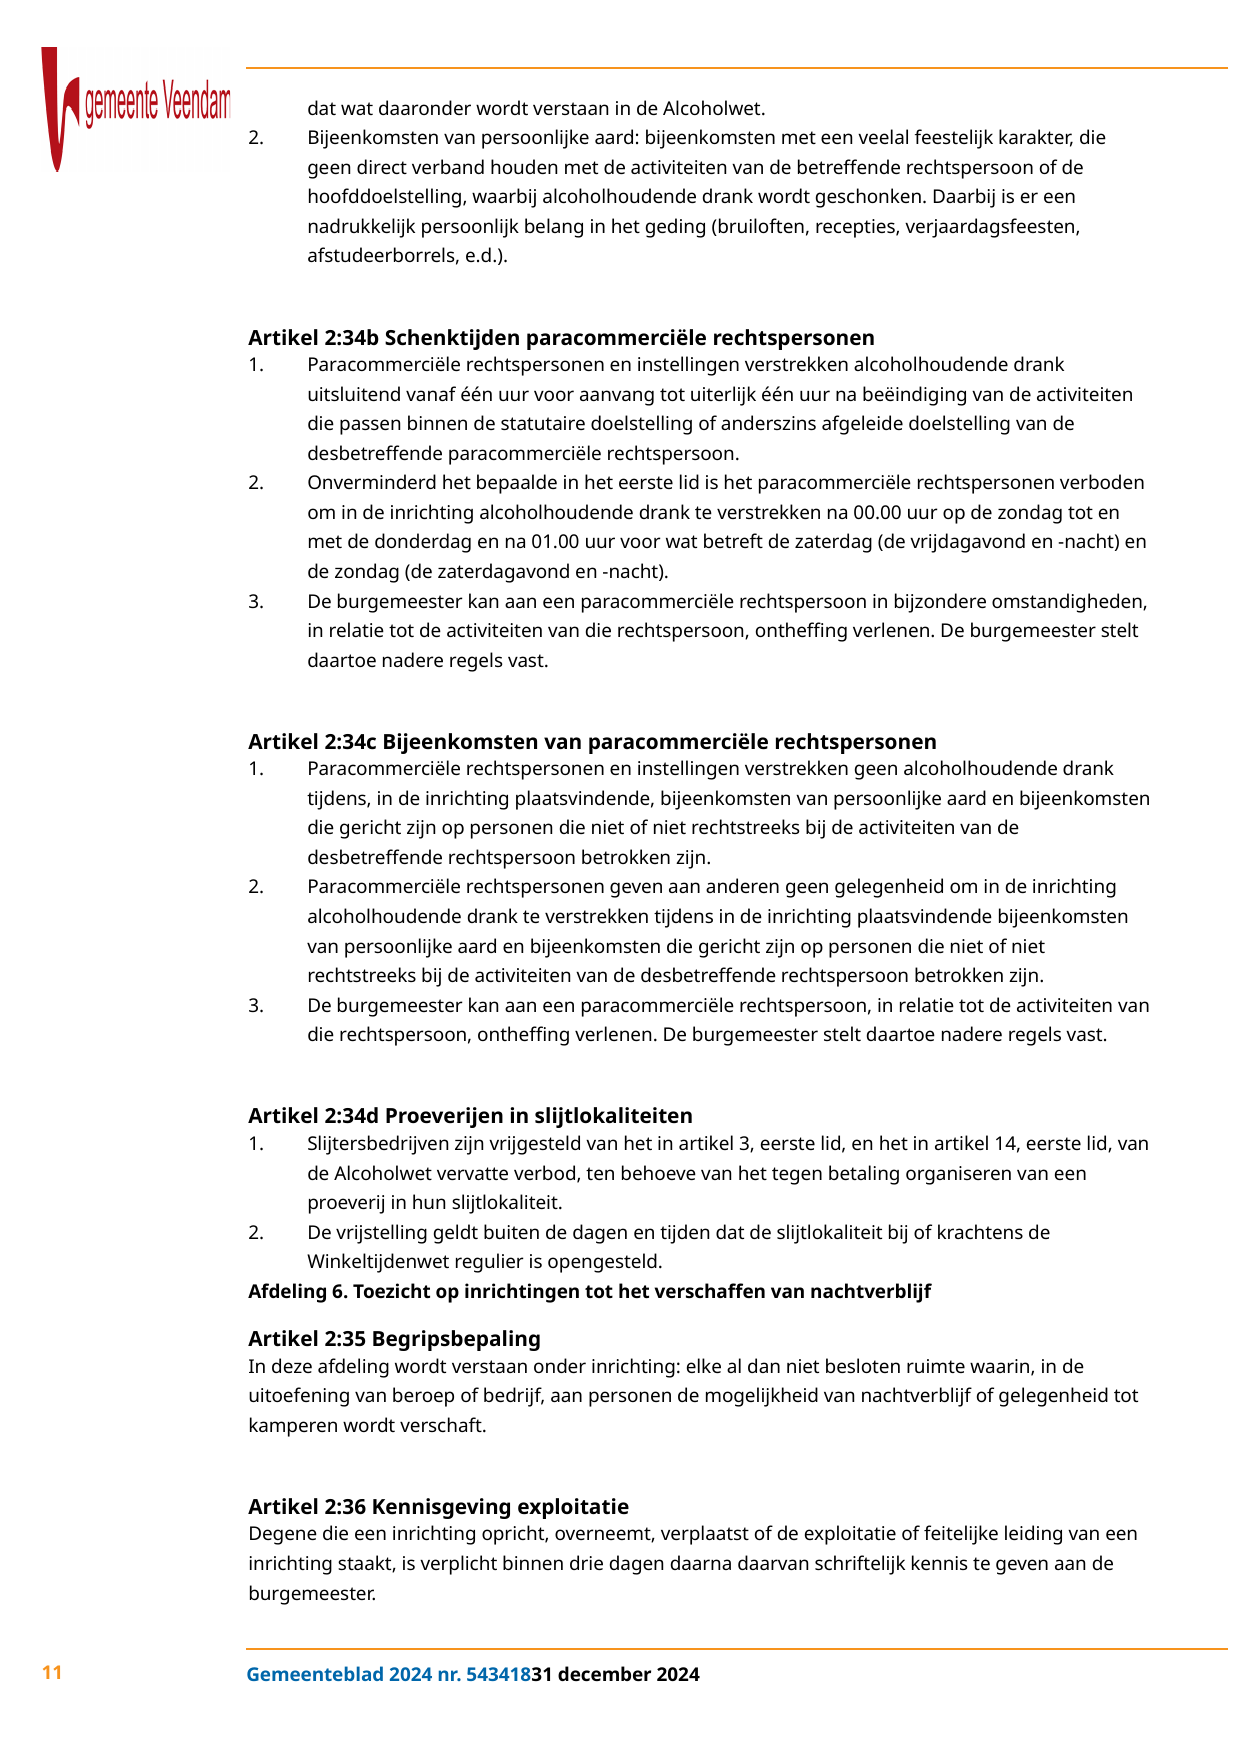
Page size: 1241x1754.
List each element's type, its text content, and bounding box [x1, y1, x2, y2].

text Afdeling 6. Toezicht op inrichtingen tot het verschaffen van nachtverblijf [248, 1278, 1152, 1304]
list dat wat daaronder wordt verstaan in de Alcoholwet. [248, 95, 1152, 121]
text Artikel 2:35 Begripsbepaling [248, 1324, 1152, 1353]
text Artikel 2:34d Proeverijen in slijtlokaliteiten [248, 1102, 1152, 1130]
list De burgemeester kan aan een paracommerciële rechtspersoon, in relatie tot de activiteiten van die rechtspersoon, ontheffing verlenen. De burgemeester stelt daartoe nadere regels vast. [248, 992, 1152, 1047]
list Paracommerciële rechtspersonen en instellingen verstrekken geen alcoholhoudende drank tijdens, in de inrichting plaatsvindende, bijeenkomsten van persoonlijke aard en bijeenkomsten die gericht zijn op personen die niet of niet rechtstreeks bij de activiteiten van de desbetreffende rechtspersoon betrokken zijn. [248, 755, 1152, 870]
list Onverminderd het bepaalde in het eerste lid is het paracommerciële rechtspersonen verboden om in de inrichting alcoholhoudende drank te verstrekken na 00.00 uur op de zondag tot en met de donderdag en na 01.00 uur voor wat betreft de zaterdag (de vrijdagavond en -nacht) en de zondag (de zaterdagavond en -nacht). [248, 469, 1152, 584]
list De vrijstelling geldt buiten de dagen en tijden dat de slijtlokaliteit bij of krachtens de Winkeltijdenwet regulier is opengesteld. [248, 1219, 1152, 1274]
text Degene die een inrichting opricht, overneemt, verplaatst of de exploitatie of feitelijke leiding van een inrichting staakt, is verplicht binnen drie dagen daarna daarvan schriftelijk kennis te geven aan de burgemeester. [248, 1521, 1152, 1606]
list Paracommerciële rechtspersonen en instellingen verstrekken alcoholhoudende drank uitsluitend vanaf één uur voor aanvang tot uiterlijk één uur na beëindiging van de activiteiten die passen binnen de statutaire doelstelling of anderszins afgeleide doelstelling van de desbetreffende paracommerciële rechtspersoon. [248, 351, 1152, 466]
list Slijtersbedrijven zijn vrijgesteld van het in artikel 3, eerste lid, en het in artikel 14, eerste lid, van de Alcoholwet vervatte verbod, ten behoeve van het tegen betaling organiseren van een proeverij in hun slijtlokaliteit. [248, 1130, 1152, 1215]
picture [41, 47, 231, 172]
text Artikel 2:34c Bijeenkomsten van paracommerciële rechtspersonen [248, 727, 1152, 755]
text Artikel 2:34b Schenktijden paracommerciële rechtspersonen [248, 323, 1152, 351]
list Paracommerciële rechtspersonen geven aan anderen geen gelegenheid om in de inrichting alcoholhoudende drank te verstrekken tijdens in de inrichting plaatsvindende bijeenkomsten van persoonlijke aard en bijeenkomsten die gericht zijn op personen die niet of niet rechtstreeks bij de activiteiten van de desbetreffende rechtspersoon betrokken zijn. [248, 874, 1152, 988]
list Bijeenkomsten van persoonlijke aard: bijeenkomsten met een veelal feestelijk karakter, die geen direct verband houden met de activiteiten van de betreffende rechtspersoon of de hoofddoelstelling, waarbij alcoholhoudende drank wordt geschonken. Daarbij is er een nadrukkelijk persoonlijk belang in het geding (bruiloften, recepties, verjaardagsfeesten, afstudeerborrels, e.d.). [248, 124, 1152, 268]
text Artikel 2:36 Kennisgeving exploitatie [248, 1492, 1152, 1521]
list De burgemeester kan aan een paracommerciële rechtspersoon in bijzondere omstandigheden, in relatie tot de activiteiten van die rechtspersoon, ontheffing verlenen. De burgemeester stelt daartoe nadere regels vast. [248, 588, 1152, 673]
text In deze afdeling wordt verstaan onder inrichting: elke al dan niet besloten ruimte waarin, in de uitoefening van beroep of bedrijf, aan personen de mogelijkheid van nachtverblijf of gelegenheid tot kamperen wordt verschaft. [248, 1353, 1152, 1438]
